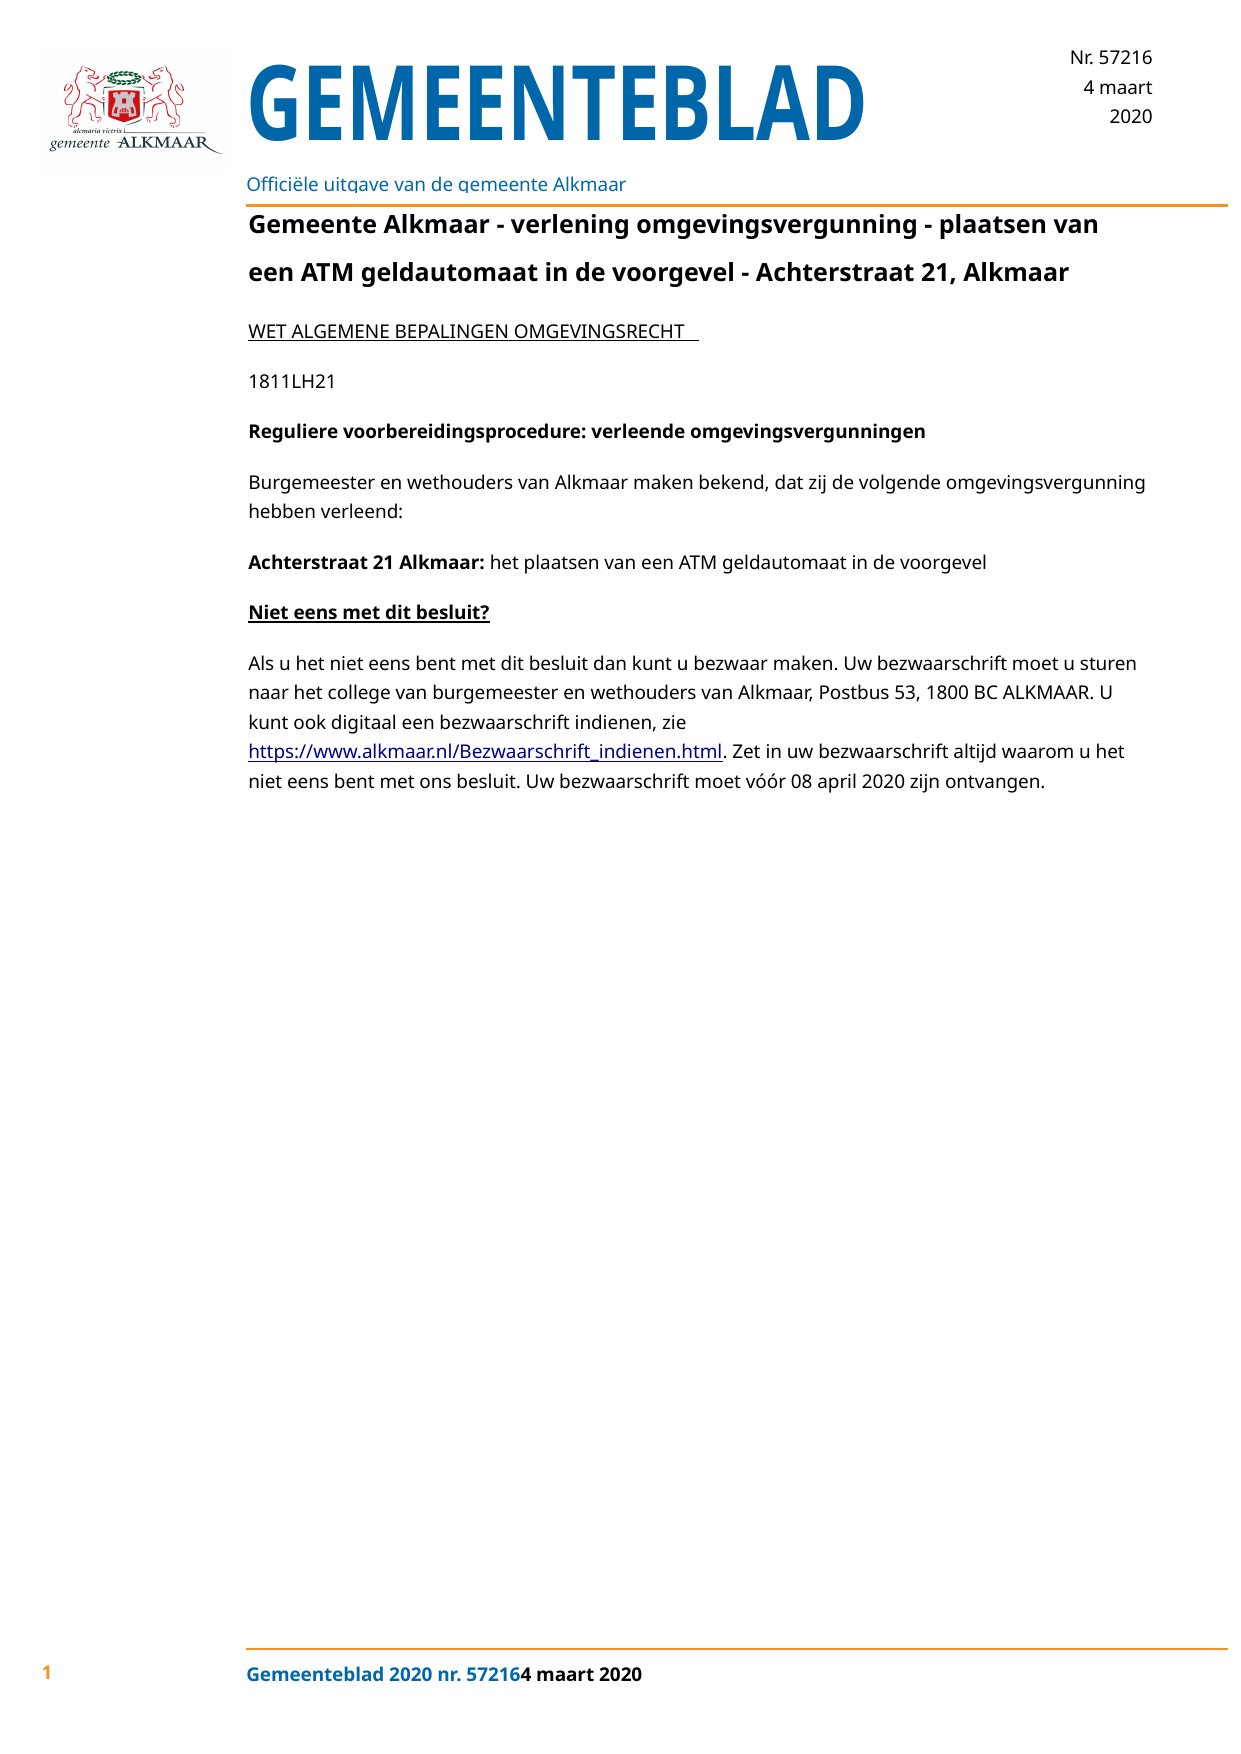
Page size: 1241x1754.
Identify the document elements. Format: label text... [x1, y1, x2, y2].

text Achterstraat 21 Alkmaar: het plaatsen van een ATM geldautomaat in de voorgevel [248, 549, 1152, 575]
text Gemeente Alkmaar - verlening omgevingsvergunning - plaatsen van een ATM geldautomaat in de voorgevel - Achterstraat 21, Alkmaar [248, 207, 1152, 288]
text Als u het niet eens bent met dit besluit dan kunt u bezwaar maken. Uw bezwaarschrift moet u sturen naar het college van burgemeester en wethouders van Alkmaar, Postbus 53, 1800 BC ALKMAAR. U kunt ook digitaal een bezwaarschrift indienen, zie https://www.alkmaar.nl/Bezwaarschrift_indienen.html. Zet in uw bezwaarschrift altijd waarom u het niet eens bent met ons besluit. Uw bezwaarschrift moet vóór 08 april 2020 zijn ontvangen. [248, 650, 1152, 794]
text Reguliere voorbereidingsprocedure: verleende omgevingsvergunningen [248, 419, 1152, 444]
text 1811LH21 [248, 368, 1152, 394]
picture [41, 47, 231, 172]
text WET ALGEMENE BEPALINGEN OMGEVINGSRECHT [248, 318, 1152, 344]
text Niet eens met dit besluit? [248, 599, 1152, 625]
text Burgemeester en wethouders van Alkmaar maken bekend, dat zij de volgende omgevingsvergunning hebben verleend: [248, 469, 1152, 524]
